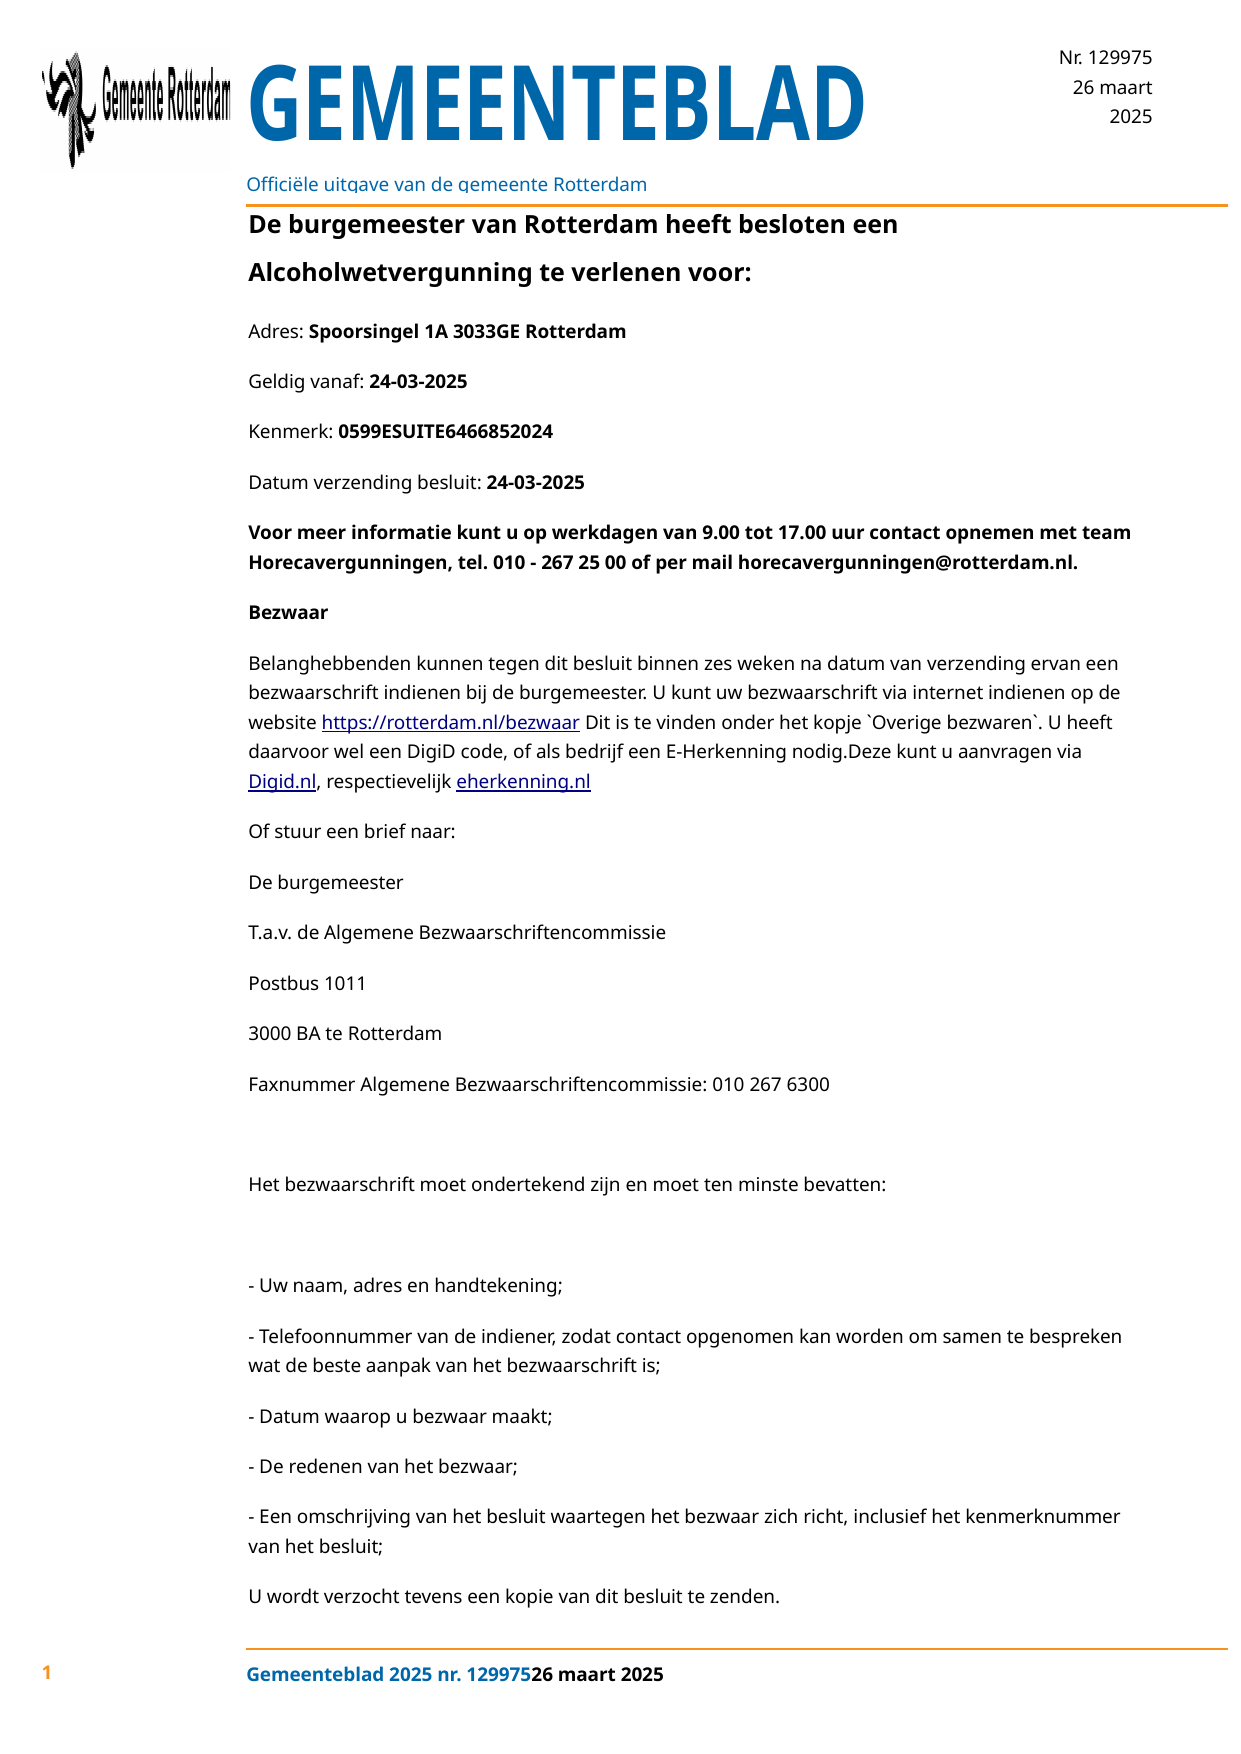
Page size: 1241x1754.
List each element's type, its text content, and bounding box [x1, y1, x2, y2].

text T.a.v. de Algemene Bezwaarschriftencommissie [248, 919, 1152, 945]
text De burgemeester [248, 869, 1152, 895]
picture [41, 47, 231, 172]
text Bezwaar [248, 599, 1152, 625]
text Geldig vanaf: 24-03-2025 [248, 368, 1152, 394]
text Faxnummer Algemene Bezwaarschriftencommissie: 010 267 6300 [248, 1071, 1152, 1097]
text Postbus 1011 [248, 970, 1152, 996]
text De burgemeester van Rotterdam heeft besloten een Alcoholwetvergunning te verlenen voor: [248, 207, 1152, 288]
text Belanghebbenden kunnen tegen dit besluit binnen zes weken na datum van verzending ervan een bezwaarschrift indienen bij de burgemeester. U kunt uw bezwaarschrift via internet indienen op de website https://rotterdam.nl/bezwaar Dit is te vinden onder het kopje `Overige bezwaren`. U heeft daarvoor wel een DigiD code, of als bedrijf een E-Herkenning nodig.Deze kunt u aanvragen via Digid.nl, respectievelijk eherkenning.nl [248, 650, 1152, 794]
text Het bezwaarschrift moet ondertekend zijn en moet ten minste bevatten: [248, 1172, 1152, 1197]
text - Datum waarop u bezwaar maakt; [248, 1403, 1152, 1429]
text Kenmerk: 0599ESUITE6466852024 [248, 419, 1152, 444]
text Adres: Spoorsingel 1A 3033GE Rotterdam [248, 318, 1152, 344]
text Of stuur een brief naar: [248, 819, 1152, 844]
text Datum verzending besluit: 24-03-2025 [248, 469, 1152, 495]
text - Telefoonnummer van de indiener, zodat contact opgenomen kan worden om samen te bespreken wat de beste aanpak van het bezwaarschrift is; [248, 1323, 1152, 1378]
text - Een omschrijving van het besluit waartegen het bezwaar zich richt, inclusief het kenmerknummer van het besluit; [248, 1504, 1152, 1559]
text - De redenen van het bezwaar; [248, 1453, 1152, 1479]
text U wordt verzocht tevens een kopie van dit besluit te zenden. [248, 1584, 1152, 1609]
text Voor meer informatie kunt u op werkdagen van 9.00 tot 17.00 uur contact opnemen met team Horecavergunningen, tel. 010 - 267 25 00 of per mail horecavergunningen@rotterdam.nl. [248, 519, 1152, 575]
text - Uw naam, adres en handtekening; [248, 1272, 1152, 1298]
text 3000 BA te Rotterdam [248, 1020, 1152, 1046]
